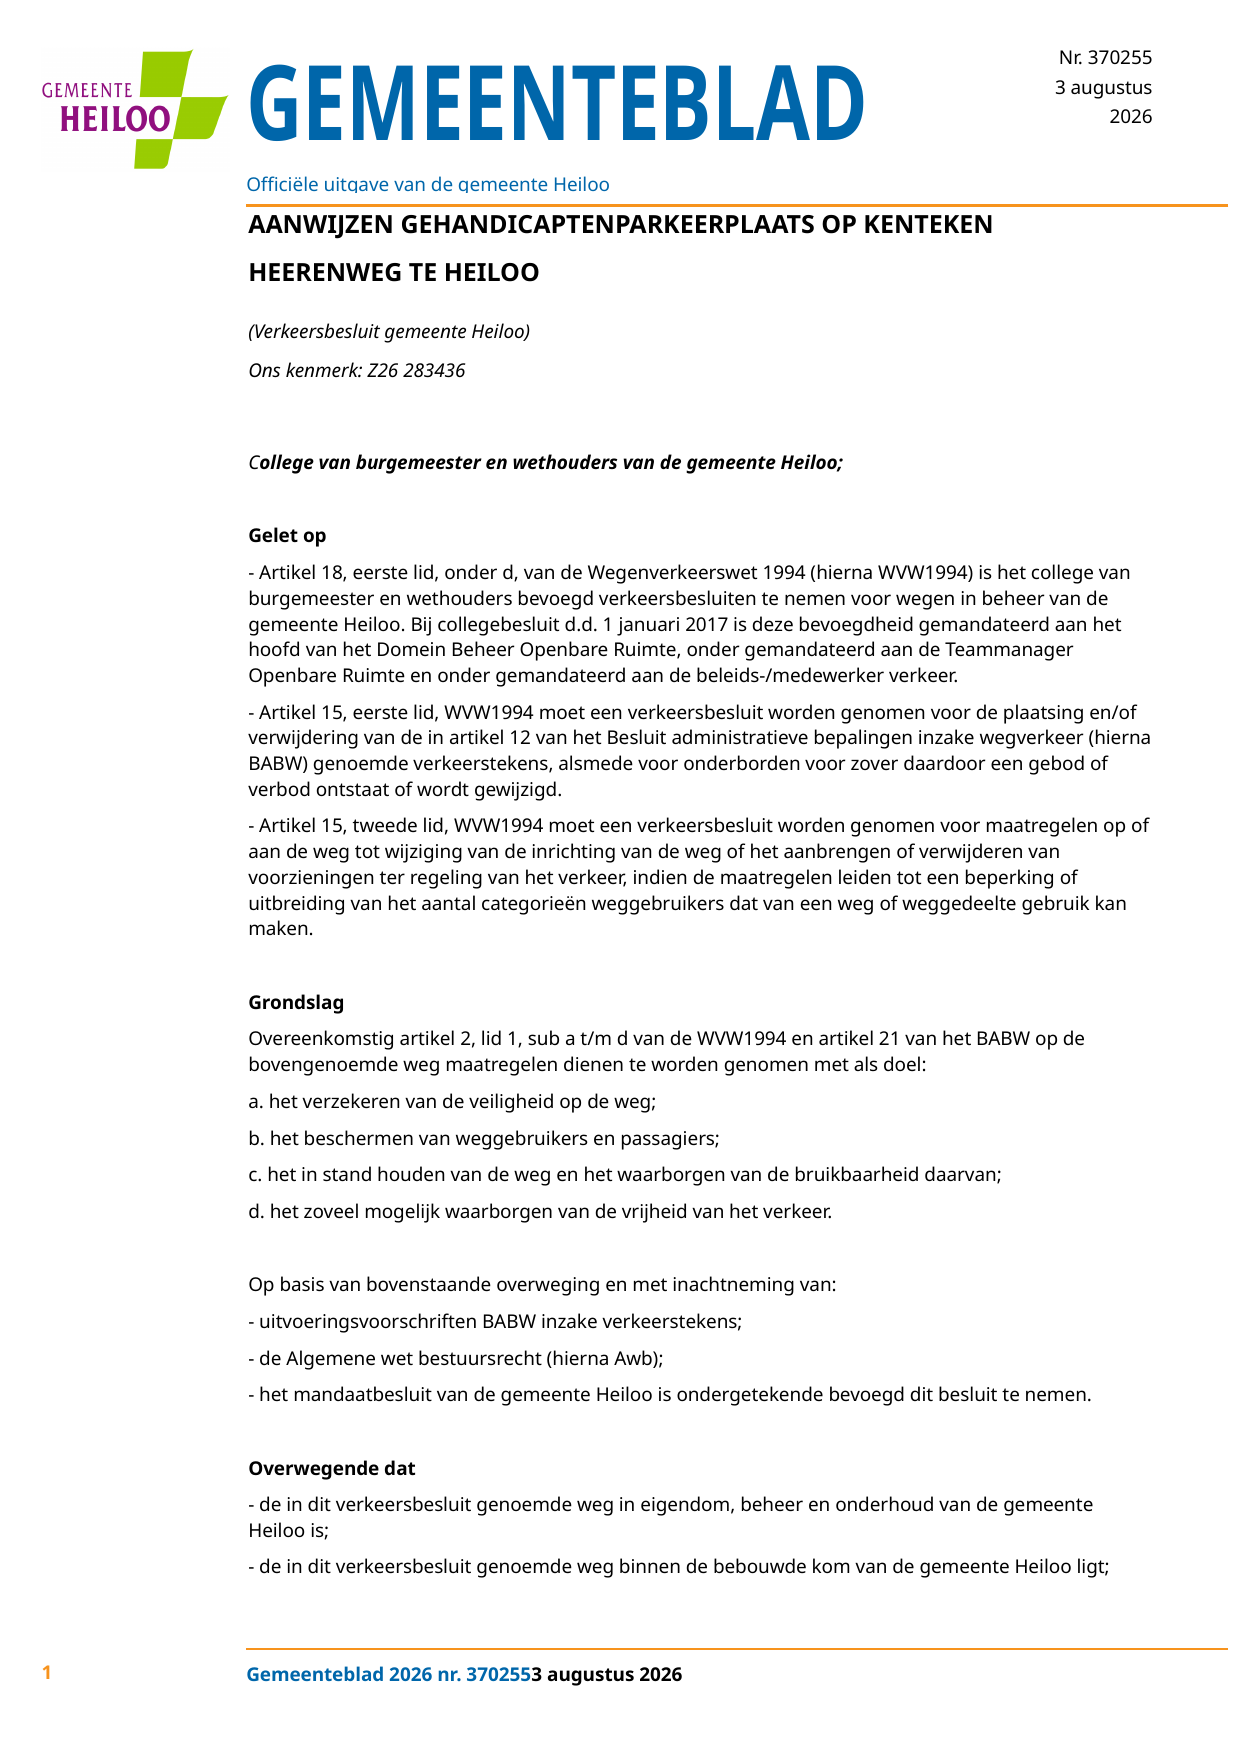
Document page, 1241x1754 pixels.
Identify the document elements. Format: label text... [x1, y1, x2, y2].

text Overeenkomstig artikel 2, lid 1, sub a t/m d van de WVW1994 en artikel 21 van het BABW op de bovengenoemde weg maatregelen dienen te worden genomen met als doel: [248, 1026, 1152, 1077]
text - Artikel 18, eerste lid, onder d, van de Wegenverkeerswet 1994 (hierna WVW1994) is het college van burgemeester en wethouders bevoegd verkeersbesluiten te nemen voor wegen in beheer van de gemeente Heiloo. Bij collegebesluit d.d. 1 januari 2017 is deze bevoegdheid gemandateerd aan het hoofd van het Domein Beheer Openbare Ruimte, onder gemandateerd aan de Teammanager Openbare Ruimte en onder gemandateerd aan de beleids-/medewerker verkeer. [248, 559, 1152, 688]
picture [41, 47, 231, 172]
text - de Algemene wet bestuursrecht (hierna Awb); [248, 1345, 1152, 1370]
text - de in dit verkeersbesluit genoemde weg binnen de bebouwde kom van de gemeente Heiloo ligt; [248, 1554, 1152, 1579]
text Op basis van bovenstaande overweging en met inachtneming van: [248, 1271, 1152, 1297]
text Ons kenmerk: Z26 283436 [248, 357, 1152, 383]
text c. het in stand houden van de weg en het waarborgen van de bruikbaarheid daarvan; [248, 1161, 1152, 1187]
text Gelet op [248, 523, 1152, 548]
text - de in dit verkeersbesluit genoemde weg in eigendom, beheer en onderhoud van de gemeente Heiloo is; [248, 1491, 1152, 1543]
text - Artikel 15, tweede lid, WVW1994 moet een verkeersbesluit worden genomen voor maatregelen op of aan de weg tot wijziging van de inrichting van de weg of het aanbrengen of verwijderen van voorzieningen ter regeling van het verkeer, indien de maatregelen leiden tot een beperking of uitbreiding van het aantal categorieën weggebruikers dat van een weg of weggedeelte gebruik kan maken. [248, 813, 1152, 941]
text - uitvoeringsvoorschriften BABW inzake verkeerstekens; [248, 1308, 1152, 1334]
text (Verkeersbesluit gemeente Heiloo) [248, 318, 1152, 344]
text Grondslag [248, 989, 1152, 1015]
text Overwegende dat [248, 1455, 1152, 1480]
text b. het beschermen van weggebruikers en passagiers; [248, 1125, 1152, 1150]
text d. het zoveel mogelijk waarborgen van de vrijheid van het verkeer. [248, 1198, 1152, 1224]
text a. het verzekeren van de veiligheid op de weg; [248, 1088, 1152, 1114]
text AANWIJZEN GEHANDICAPTENPARKEERPLAATS OP KENTEKEN HEERENWEG TE HEILOO [248, 207, 1152, 288]
text - het mandaatbesluit van de gemeente Heiloo is ondergetekende bevoegd dit besluit te nemen. [248, 1381, 1152, 1407]
text College van burgemeester en wethouders van de gemeente Heiloo; [248, 449, 1152, 475]
text - Artikel 15, eerste lid, WVW1994 moet een verkeersbesluit worden genomen voor de plaatsing en/of verwijdering van de in artikel 12 van het Besluit administratieve bepalingen inzake wegverkeer (hierna BABW) genoemde verkeerstekens, alsmede voor onderborden voor zover daardoor een gebod of verbod ontstaat of wordt gewijzigd. [248, 699, 1152, 802]
